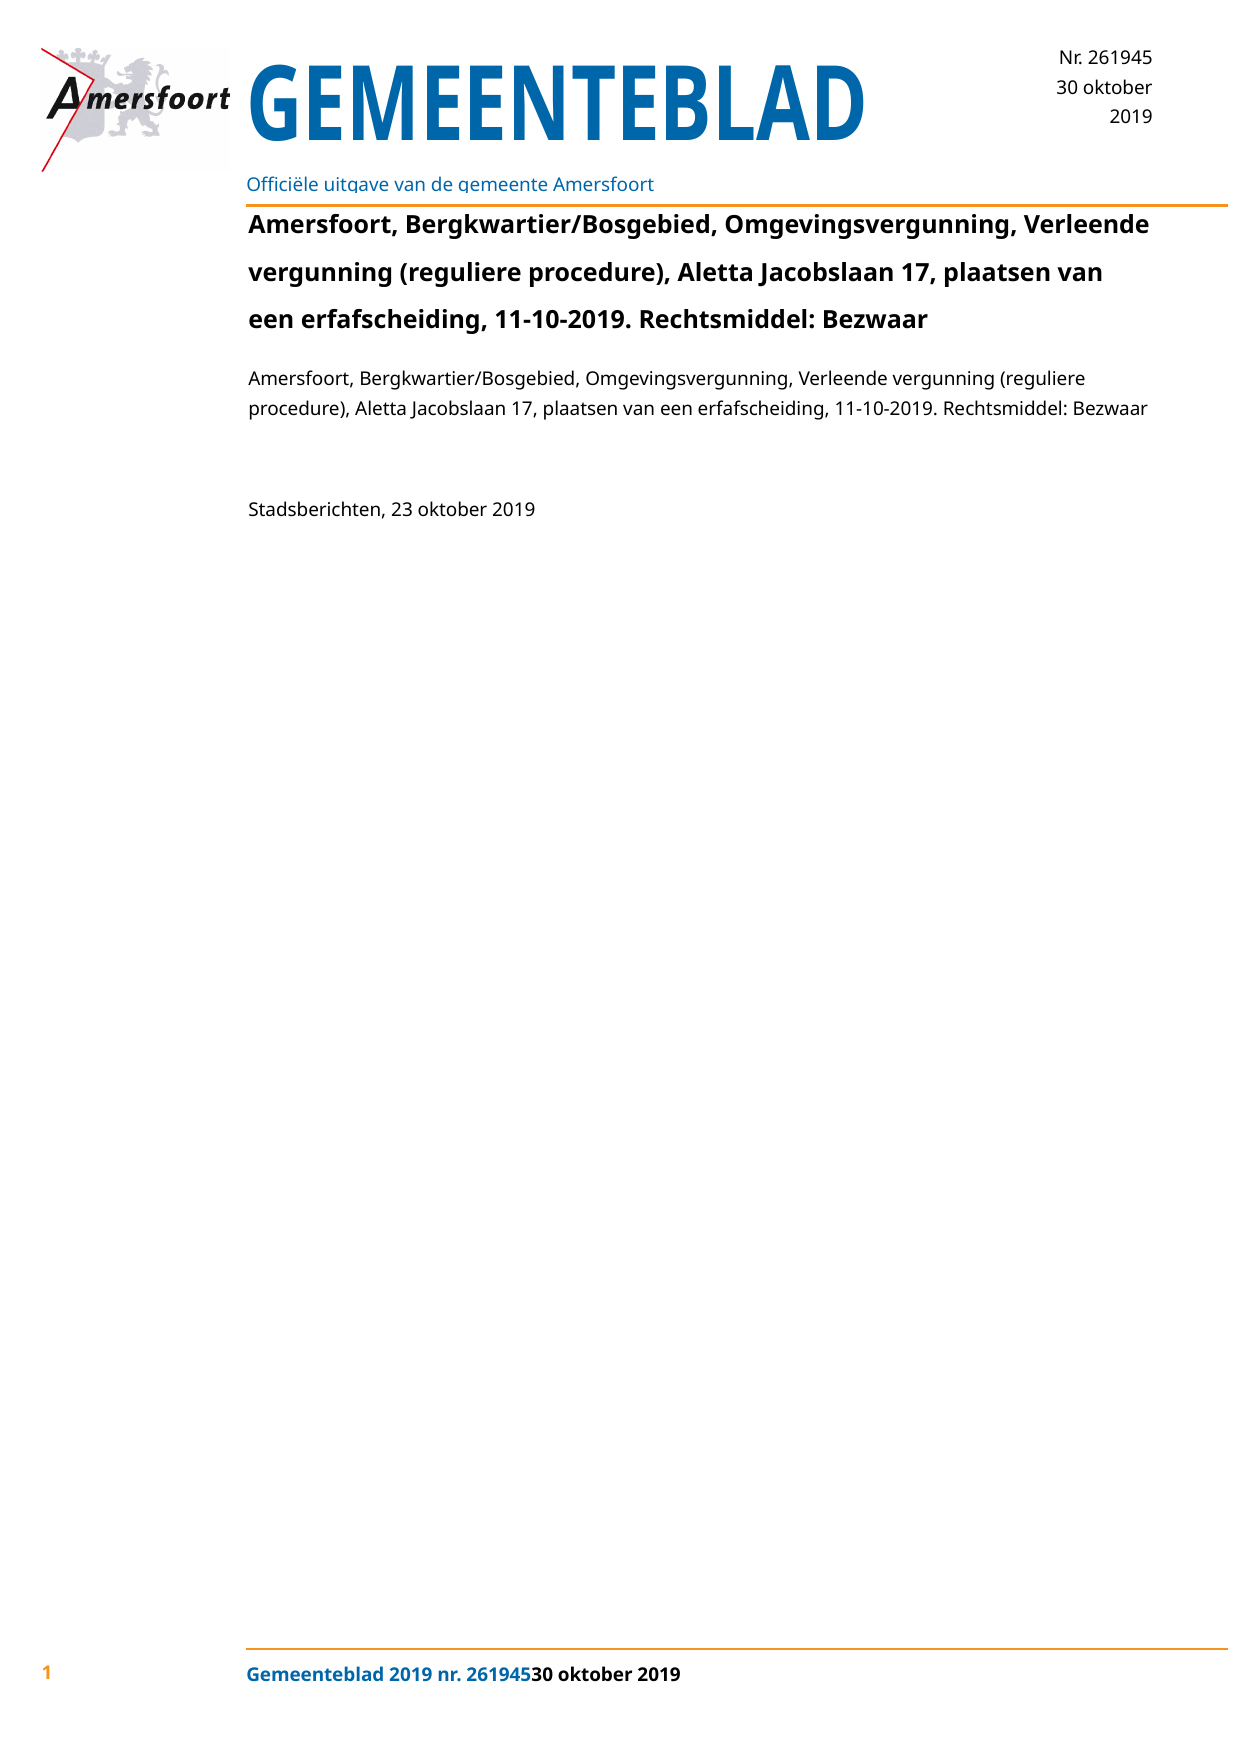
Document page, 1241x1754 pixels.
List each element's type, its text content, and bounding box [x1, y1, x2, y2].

text Stadsberichten, 23 oktober 2019 [248, 496, 1152, 522]
picture [41, 47, 231, 172]
text Amersfoort, Bergkwartier/Bosgebied, Omgevingsvergunning, Verleende vergunning (reguliere procedure), Aletta Jacobslaan 17, plaatsen van een erfafscheiding, 11-10-2019. Rechtsmiddel: Bezwaar [248, 207, 1152, 336]
text Amersfoort, Bergkwartier/Bosgebied, Omgevingsvergunning, Verleende vergunning (reguliere procedure), Aletta Jacobslaan 17, plaatsen van een erfafscheiding, 11-10-2019. Rechtsmiddel: Bezwaar [248, 366, 1152, 421]
